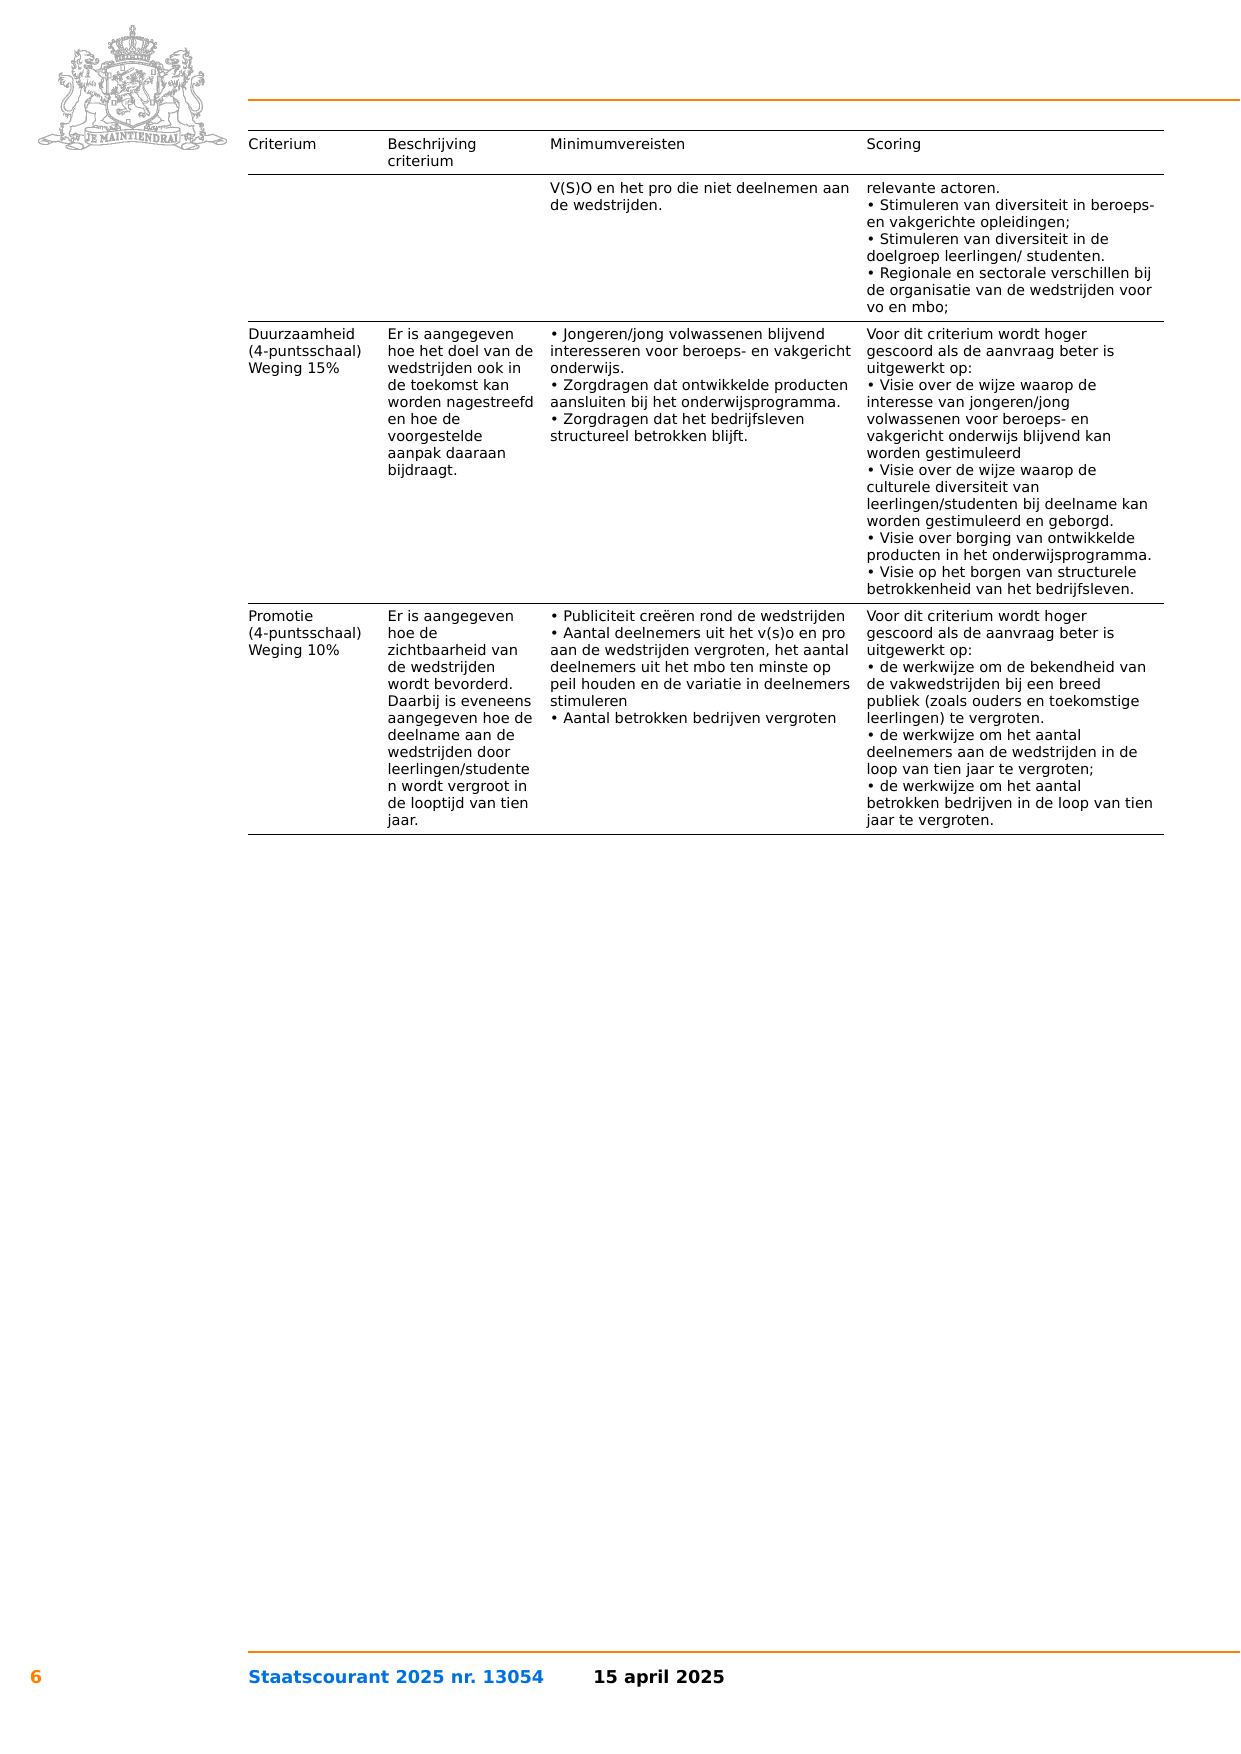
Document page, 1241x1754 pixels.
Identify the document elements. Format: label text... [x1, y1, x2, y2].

table_cell • Jongeren/jong volwassenen blijvend interesseren voor beroeps- en vakgericht onderwijs. • Zorgdragen dat ontwikkelde producten aansluiten bij het onderwijsprogramma. • Zorgdragen dat het bedrijfsleven structureel betrokken blijft. [544, 322, 861, 603]
table_cell Voor dit criterium wordt hoger gescoord als de aanvraag beter is uitgewerkt op: • de werkwijze om de bekendheid van de vakwedstrijden bij een breed publiek (zoals ouders en toekomstige leerlingen) te vergroten. • de werkwijze om het aantal deelnemers aan de wedstrijden in de loop van tien jaar te vergroten; • de werkwijze om het aantal betrokken bedrijven in de loop van tien jaar te vergroten. [861, 604, 1163, 834]
table_header Scoring [861, 131, 1163, 174]
table_header Criterium [248, 131, 381, 174]
table_cell Duurzaamheid (4-puntsschaal) Weging 15% [248, 322, 381, 603]
picture [38, 25, 227, 150]
table_cell • Publiciteit creëren rond de wedstrijden • Aantal deelnemers uit het v(s)o en pro aan de wedstrijden vergroten, het aantal deelnemers uit het mbo ten minste op peil houden en de variatie in deelnemers stimuleren • Aantal betrokken bedrijven vergroten [544, 604, 861, 834]
table_header Beschrijving criterium [381, 131, 544, 174]
table_cell [248, 175, 381, 321]
table_cell Er is aangegeven hoe het doel van de wedstrijden ook in de toekomst kan worden nagestreefd en hoe de voorgestelde aanpak daaraan bijdraagt. [381, 322, 544, 603]
table_cell [381, 175, 544, 321]
table_header Minimumvereisten [544, 131, 861, 174]
table_cell Promotie (4-puntsschaal) Weging 10% [248, 604, 381, 834]
table_cell Er is aangegeven hoe de zichtbaarheid van de wedstrijden wordt bevorderd. Daarbij is eveneens aangegeven hoe de deelname aan de wedstrijden door leerlingen/studenten wordt vergroot in de looptijd van tien jaar. [381, 604, 544, 834]
table_cell relevante actoren. • Stimuleren van diversiteit in beroeps- en vakgerichte opleidingen; • Stimuleren van diversiteit in de doelgroep leerlingen/ studenten. • Regionale en sectorale verschillen bij de organisatie van de wedstrijden voor vo en mbo; [861, 175, 1163, 321]
table_cell Voor dit criterium wordt hoger gescoord als de aanvraag beter is uitgewerkt op: • Visie over de wijze waarop de interesse van jongeren/jong volwassenen voor beroeps- en vakgericht onderwijs blijvend kan worden gestimuleerd • Visie over de wijze waarop de culturele diversiteit van leerlingen/studenten bij deelname kan worden gestimuleerd en geborgd. • Visie over borging van ontwikkelde producten in het onderwijsprogramma. • Visie op het borgen van structurele betrokkenheid van het bedrijfsleven. [861, 322, 1163, 603]
table_cell V(S)O en het pro die niet deelnemen aan de wedstrijden. [544, 175, 861, 321]
